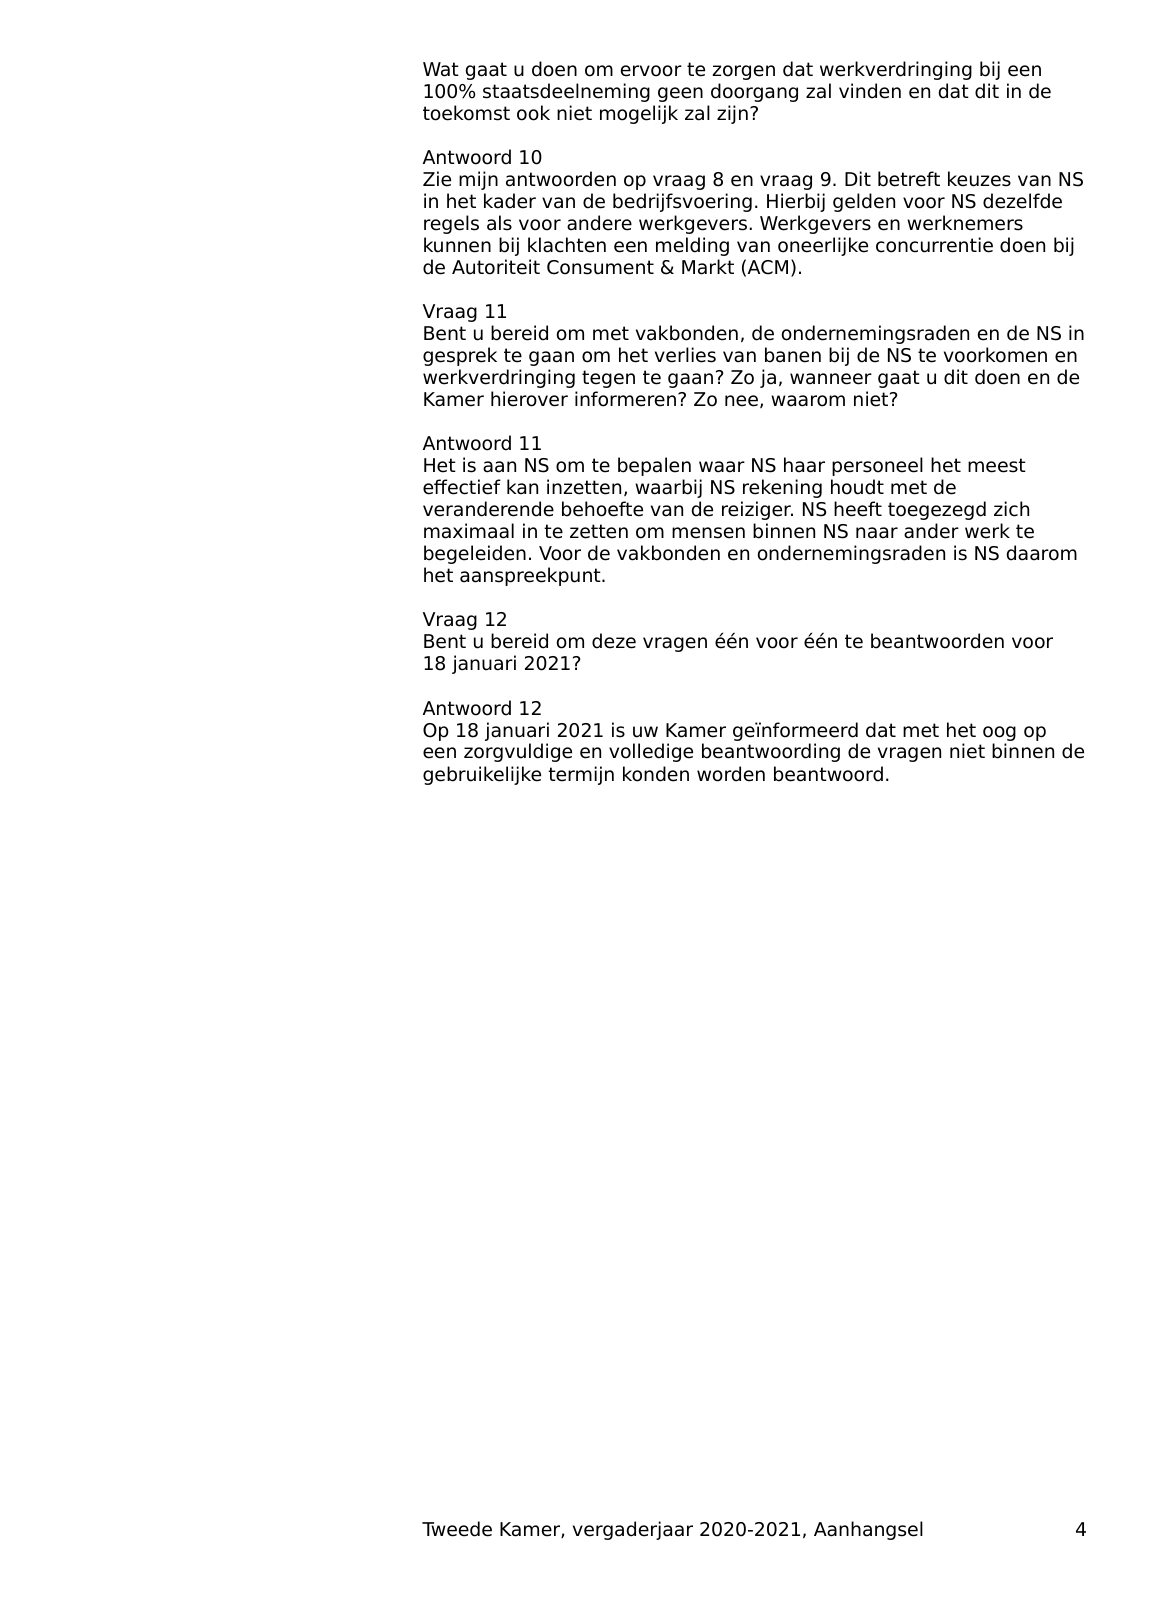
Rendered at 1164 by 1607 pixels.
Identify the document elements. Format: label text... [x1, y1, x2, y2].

text Bent u bereid om met vakbonden, de ondernemingsraden en de NS in gesprek te gaan om het verlies van banen bij de NS te voorkomen en werkverdringing tegen te gaan? Zo ja, wanneer gaat u dit doen en de Kamer hierover informeren? Zo nee, waarom niet? [422, 323, 1087, 411]
text Op 18 januari 2021 is uw Kamer geïnformeerd dat met het oog op een zorgvuldige en volledige beantwoording de vragen niet binnen de gebruikelijke termijn konden worden beantwoord. [422, 719, 1087, 785]
text Bent u bereid om deze vragen één voor één te beantwoorden voor 18 januari 2021? [422, 631, 1087, 675]
text Antwoord 10 [422, 147, 1087, 169]
text Antwoord 12 [422, 697, 1087, 719]
text Antwoord 11 [422, 433, 1087, 455]
text Zie mijn antwoorden op vraag 8 en vraag 9. Dit betreft keuzes van NS in het kader van de bedrijfsvoering. Hierbij gelden voor NS dezelfde regels als voor andere werkgevers. Werkgevers en werknemers kunnen bij klachten een melding van oneerlijke concurrentie doen bij de Autoriteit Consument & Markt (ACM). [422, 169, 1087, 279]
text Het is aan NS om te bepalen waar NS haar personeel het meest effectief kan inzetten, waarbij NS rekening houdt met de veranderende behoefte van de reiziger. NS heeft toegezegd zich maximaal in te zetten om mensen binnen NS naar ander werk te begeleiden. Voor de vakbonden en ondernemingsraden is NS daarom het aanspreekpunt. [422, 455, 1087, 587]
text Vraag 12 [422, 609, 1087, 631]
text Wat gaat u doen om ervoor te zorgen dat werkverdringing bij een 100% staatsdeelneming geen doorgang zal vinden en dat dit in de toekomst ook niet mogelijk zal zijn? [422, 59, 1087, 125]
text Vraag 11 [422, 301, 1087, 323]
